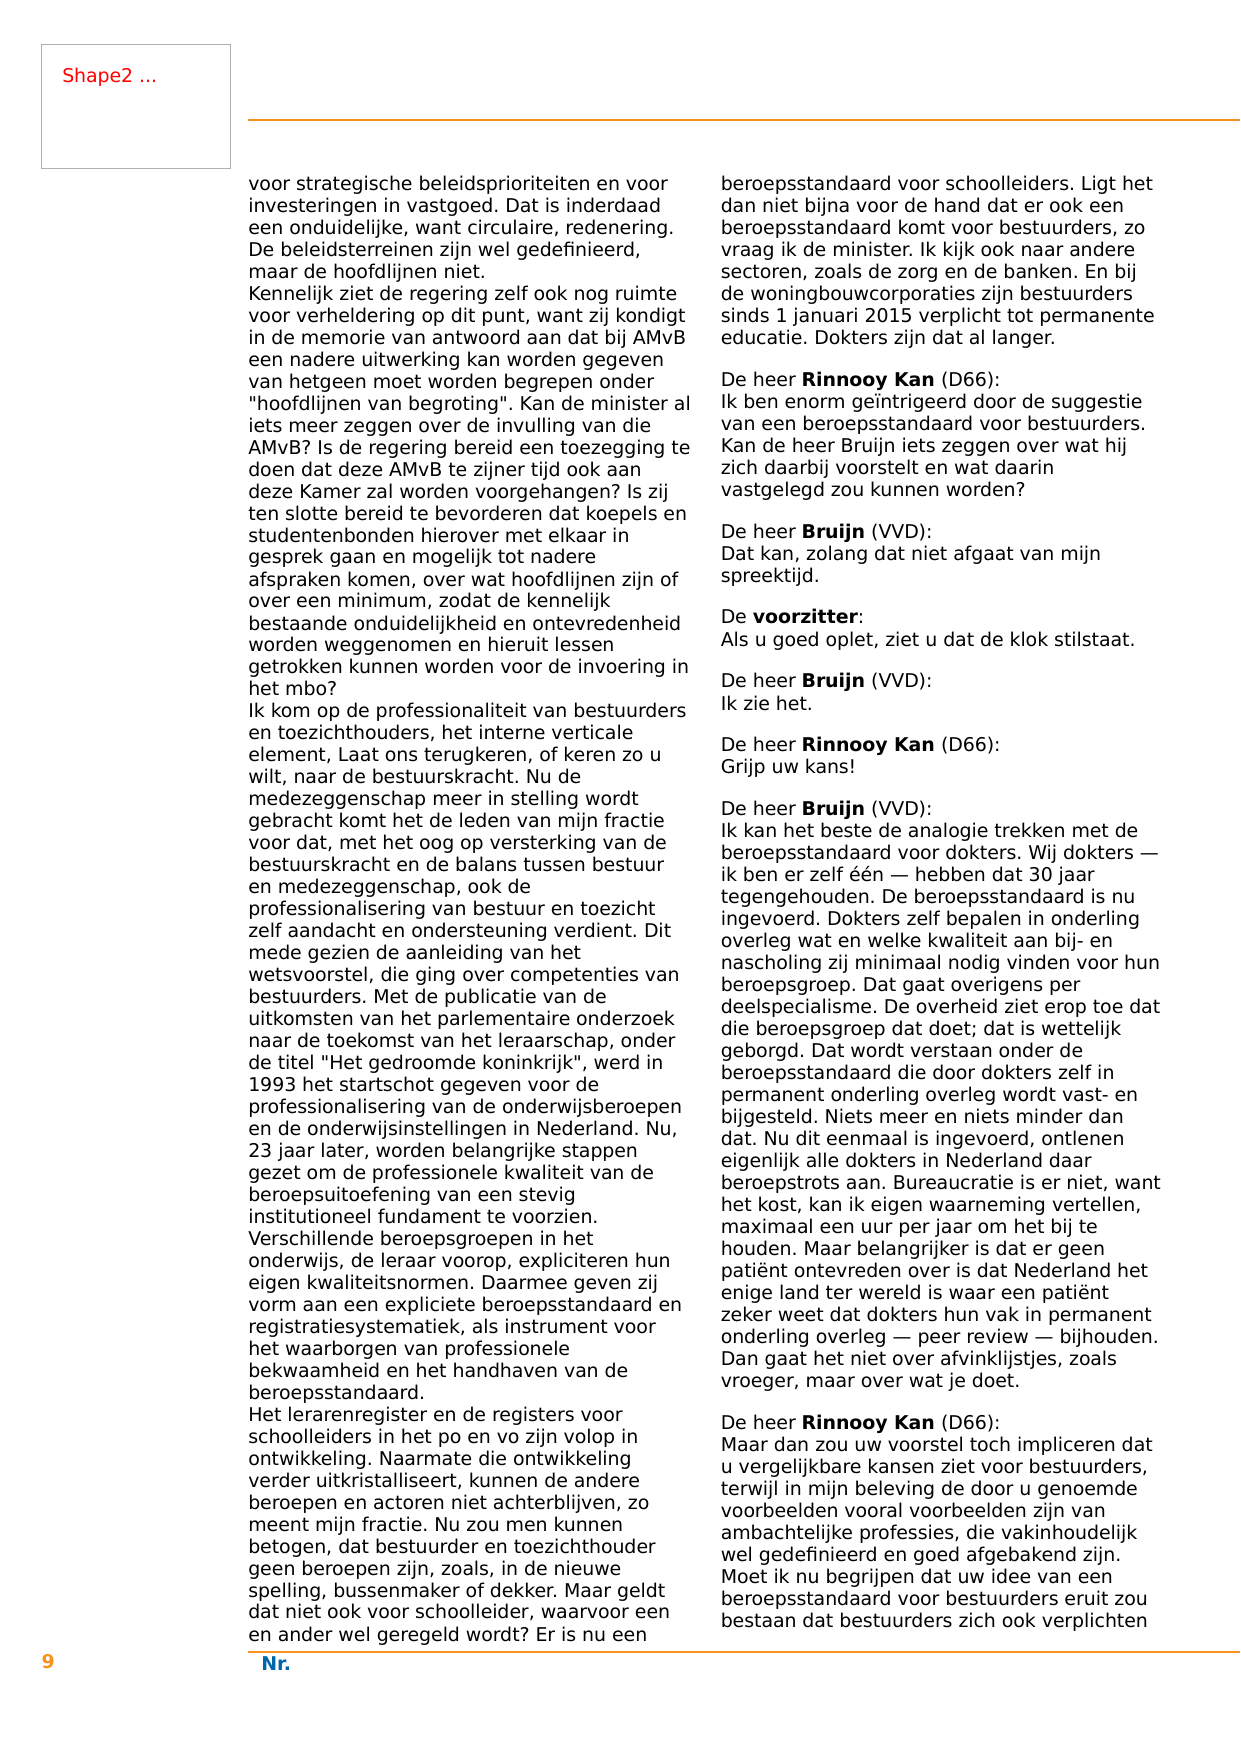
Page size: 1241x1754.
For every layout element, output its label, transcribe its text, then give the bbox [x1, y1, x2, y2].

text Kennelijk ziet de regering zelf ook nog ruimte voor verheldering op dit punt, want zij kondigt in de memorie van antwoord aan dat bij AMvB een nadere uitwerking kan worden gegeven van hetgeen moet worden begrepen onder "hoofdlijnen van begroting". Kan de minister al iets meer zeggen over de invulling van die AMvB? Is de regering bereid een toezegging te doen dat deze AMvB te zijner tijd ook aan deze Kamer zal worden voorgehangen? Is zij ten slotte bereid te bevorderen dat koepels en studentenbonden hierover met elkaar in gesprek gaan en mogelijk tot nadere afspraken komen, over wat hoofdlijnen zijn of over een minimum, zodat de kennelijk bestaande onduidelijkheid en ontevredenheid worden weggenomen en hieruit lessen getrokken kunnen worden voor de invoering in het mbo? [248, 283, 691, 700]
text Grijp uw kans! [721, 756, 1163, 778]
text Dat kan, zolang dat niet afgaat van mijn spreektijd. [721, 542, 1163, 586]
text De voorzitter: [721, 606, 1163, 628]
text Ik zie het. [721, 692, 1163, 714]
text De heer Bruijn (VVD): [721, 521, 1163, 542]
text De heer Bruijn (VVD): [721, 670, 1163, 692]
text Het lerarenregister en de registers voor schoolleiders in het po en vo zijn volop in ontwikkeling. Naarmate die ontwikkeling verder uitkristalliseert, kunnen de andere beroepen en actoren niet achterblijven, zo meent mijn fractie. Nu zou men kunnen betogen, dat bestuurder en toezichthouder geen beroepen zijn, zoals, in de nieuwe spelling, bussenmaker of dekker. Maar geldt dat niet ook voor schoolleider, waarvoor een en ander wel geregeld wordt? Er is nu een [248, 1404, 691, 1645]
text De heer Rinnooy Kan (D66): [721, 1412, 1163, 1434]
text De heer Bruijn (VVD): [721, 798, 1163, 820]
text Als u goed oplet, ziet u dat de klok stilstaat. [721, 628, 1163, 650]
text Ik kan het beste de analogie trekken met de beroepsstandaard voor dokters. Wij dokters — ik ben er zelf één — hebben dat 30 jaar tegengehouden. De beroepsstandaard is nu ingevoerd. Dokters zelf bepalen in onderling overleg wat en welke kwaliteit aan bij- en nascholing zij minimaal nodig vinden voor hun beroepsgroep. Dat gaat overigens per deelspecialisme. De overheid ziet erop toe dat die beroepsgroep dat doet; dat is wettelijk geborgd. Dat wordt verstaan onder de beroepsstandaard die door dokters zelf in permanent onderling overleg wordt vast- en bijgesteld. Niets meer en niets minder dan dat. Nu dit eenmaal is ingevoerd, ontlenen eigenlijk alle dokters in Nederland daar beroepstrots aan. Bureaucratie is er niet, want het kost, kan ik eigen waarneming vertellen, maximaal een uur per jaar om het bij te houden. Maar belangrijker is dat er geen patiënt ontevreden over is dat Nederland het enige land ter wereld is waar een patiënt zeker weet dat dokters hun vak in permanent onderling overleg — peer review — bijhouden. Dan gaat het niet over afvinklijstjes, zoals vroeger, maar over wat je doet. [721, 820, 1163, 1392]
text Ik ben enorm geïntrigeerd door de suggestie van een beroepsstandaard voor bestuurders. Kan de heer Bruijn iets zeggen over wat hij zich daarbij voorstelt en wat daarin vastgelegd zou kunnen worden? [721, 391, 1163, 501]
text De heer Rinnooy Kan (D66): [721, 369, 1163, 391]
text Ik kom op de professionaliteit van bestuurders en toezichthouders, het interne verticale element, Laat ons terugkeren, of keren zo u wilt, naar de bestuurskracht. Nu de medezeggenschap meer in stelling wordt gebracht komt het de leden van mijn fractie voor dat, met het oog op versterking van de bestuurskracht en de balans tussen bestuur en medezeggenschap, ook de professionalisering van bestuur en toezicht zelf aandacht en ondersteuning verdient. Dit mede gezien de aanleiding van het wetsvoorstel, die ging over competenties van bestuurders. Met de publicatie van de uitkomsten van het parlementaire onderzoek naar de toekomst van het leraarschap, onder de titel "Het gedroomde koninkrijk", werd in 1993 het startschot gegeven voor de professionalisering van de onderwijsberoepen en de onderwijsinstellingen in Nederland. Nu, 23 jaar later, worden belangrijke stappen gezet om de professionele kwaliteit van de beroepsuitoefening van een stevig institutioneel fundament te voorzien. Verschillende beroepsgroepen in het onderwijs, de leraar voorop, expliciteren hun eigen kwaliteitsnormen. Daarmee geven zij vorm aan een expliciete beroepsstandaard en registratiesystematiek, als instrument voor het waarborgen van professionele bekwaamheid en het handhaven van de beroepsstandaard. [248, 700, 691, 1404]
text voor strategische beleidsprioriteiten en voor investeringen in vastgoed. Dat is inderdaad een onduidelijke, want circulaire, redenering. De beleidsterreinen zijn wel gedefinieerd, maar de hoofdlijnen niet. [248, 173, 691, 283]
text Maar dan zou uw voorstel toch impliceren dat u vergelijkbare kansen ziet voor bestuurders, terwijl in mijn beleving de door u genoemde voorbeelden vooral voorbeelden zijn van ambachtelijke professies, die vakinhoudelijk wel gedefinieerd en goed afgebakend zijn. Moet ik nu begrijpen dat uw idee van een beroepsstandaard voor bestuurders eruit zou bestaan dat bestuurders zich ook verplichten [721, 1434, 1163, 1632]
text beroepsstandaard voor schoolleiders. Ligt het dan niet bijna voor de hand dat er ook een beroepsstandaard komt voor bestuurders, zo vraag ik de minister. Ik kijk ook naar andere sectoren, zoals de zorg en de banken. En bij de woningbouwcorporaties zijn bestuurders sinds 1 januari 2015 verplicht tot permanente educatie. Dokters zijn dat al langer. [721, 173, 1163, 349]
text De heer Rinnooy Kan (D66): [721, 734, 1163, 756]
